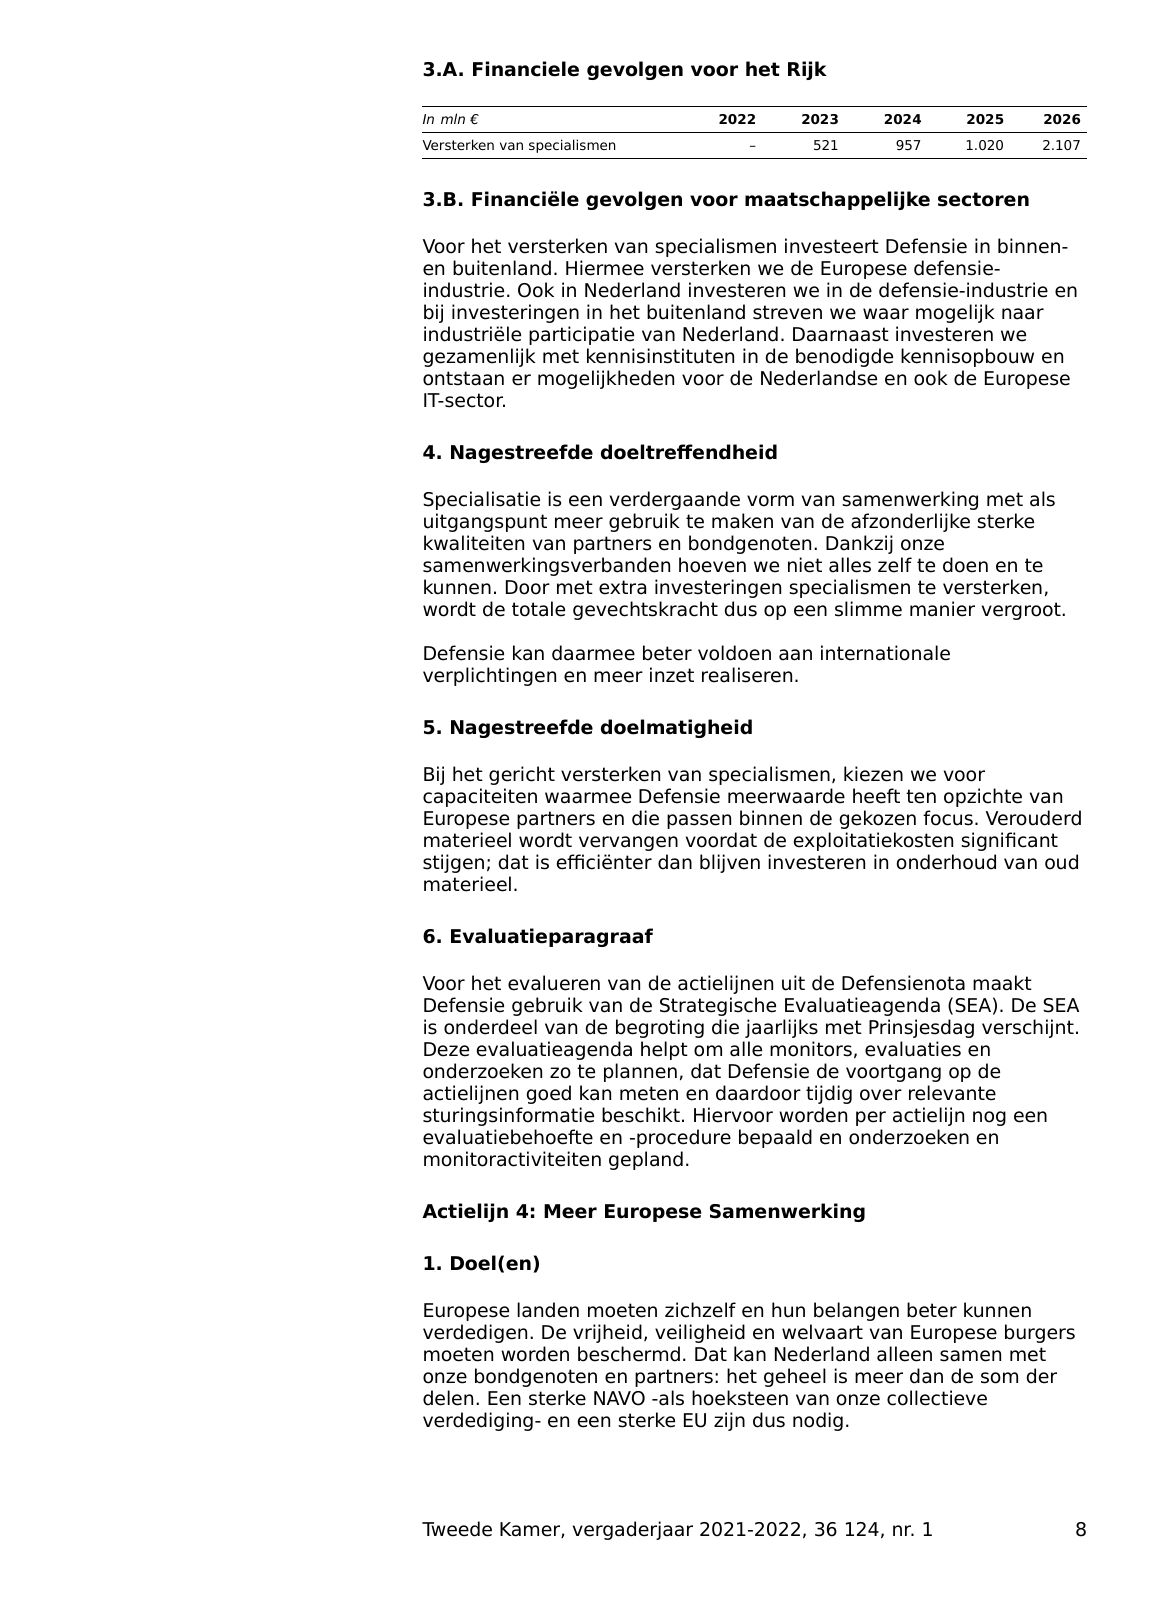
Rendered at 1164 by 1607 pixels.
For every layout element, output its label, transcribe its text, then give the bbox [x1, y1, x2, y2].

table_header 2025 [927, 107, 1010, 132]
text Voor het evalueren van de actielijnen uit de Defensienota maakt Defensie gebruik van de Strategische Evaluatieagenda (SEA). De SEA is onderdeel van de begroting die jaarlijks met Prinsjesdag verschijnt. Deze evaluatieagenda helpt om alle monitors, evaluaties en onderzoeken zo te plannen, dat Defensie de voortgang op de actielijnen goed kan meten en daardoor tijdig over relevante sturingsinformatie beschikt. Hiervoor worden per actielijn nog een evaluatiebehoefte en -procedure bepaald en onderzoeken en monitoractiviteiten gepland. [422, 973, 1087, 1171]
table_cell 521 [762, 133, 844, 158]
subtitle 1. Doel(en) [422, 1253, 1087, 1275]
subtitle 3.A. Financiele gevolgen voor het Rijk [422, 59, 1087, 81]
table_cell 2.107 [1010, 133, 1087, 158]
text Europese landen moeten zichzelf en hun belangen beter kunnen verdedigen. De vrijheid, veiligheid en welvaart van Europese burgers moeten worden beschermd. Dat kan Nederland alleen samen met onze bondgenoten en partners: het geheel is meer dan de som der delen. Een sterke NAVO -als hoeksteen van onze collectieve verdediging- en een sterke EU zijn dus nodig. [422, 1300, 1087, 1432]
subtitle 6. Evaluatieparagraaf [422, 926, 1087, 948]
table_header 2023 [762, 107, 844, 132]
subtitle 3.B. Financiële gevolgen voor maatschappelijke sectoren [422, 189, 1087, 211]
subtitle 4. Nagestreefde doeltreffendheid [422, 442, 1087, 464]
table_header 2022 [679, 107, 762, 132]
text Bij het gericht versterken van specialismen, kiezen we voor capaciteiten waarmee Defensie meerwaarde heeft ten opzichte van Europese partners en die passen binnen de gekozen focus. Verouderd materieel wordt vervangen voordat de exploitatiekosten significant stijgen; dat is efficiënter dan blijven investeren in onderhoud van oud materieel. [422, 764, 1087, 896]
text Voor het versterken van specialismen investeert Defensie in binnen- en buitenland. Hiermee versterken we de Europese defensie-industrie. Ook in Nederland investeren we in de defensie-industrie en bij investeringen in het buitenland streven we waar mogelijk naar industriële participatie van Nederland. Daarnaast investeren we gezamenlijk met kennisinstituten in de benodigde kennisopbouw en ontstaan er mogelijkheden voor de Nederlandse en ook de Europese IT-sector. [422, 236, 1087, 412]
table_cell – [679, 133, 762, 158]
table_cell 957 [845, 133, 927, 158]
table_header 2024 [845, 107, 927, 132]
text Defensie kan daarmee beter voldoen aan internationale verplichtingen en meer inzet realiseren. [422, 643, 1087, 687]
subtitle Actielijn 4: Meer Europese Samenwerking [422, 1201, 1087, 1223]
table_header In mln € [422, 107, 679, 132]
table_cell 1.020 [927, 133, 1010, 158]
table_header 2026 [1010, 107, 1087, 132]
table_cell Versterken van specialismen [422, 133, 679, 158]
subtitle 5. Nagestreefde doelmatigheid [422, 717, 1087, 739]
text Specialisatie is een verdergaande vorm van samenwerking met als uitgangspunt meer gebruik te maken van de afzonderlijke sterke kwaliteiten van partners en bondgenoten. Dankzij onze samenwerkingsverbanden hoeven we niet alles zelf te doen en te kunnen. Door met extra investeringen specialismen te versterken, wordt de totale gevechtskracht dus op een slimme manier vergroot. [422, 489, 1087, 621]
